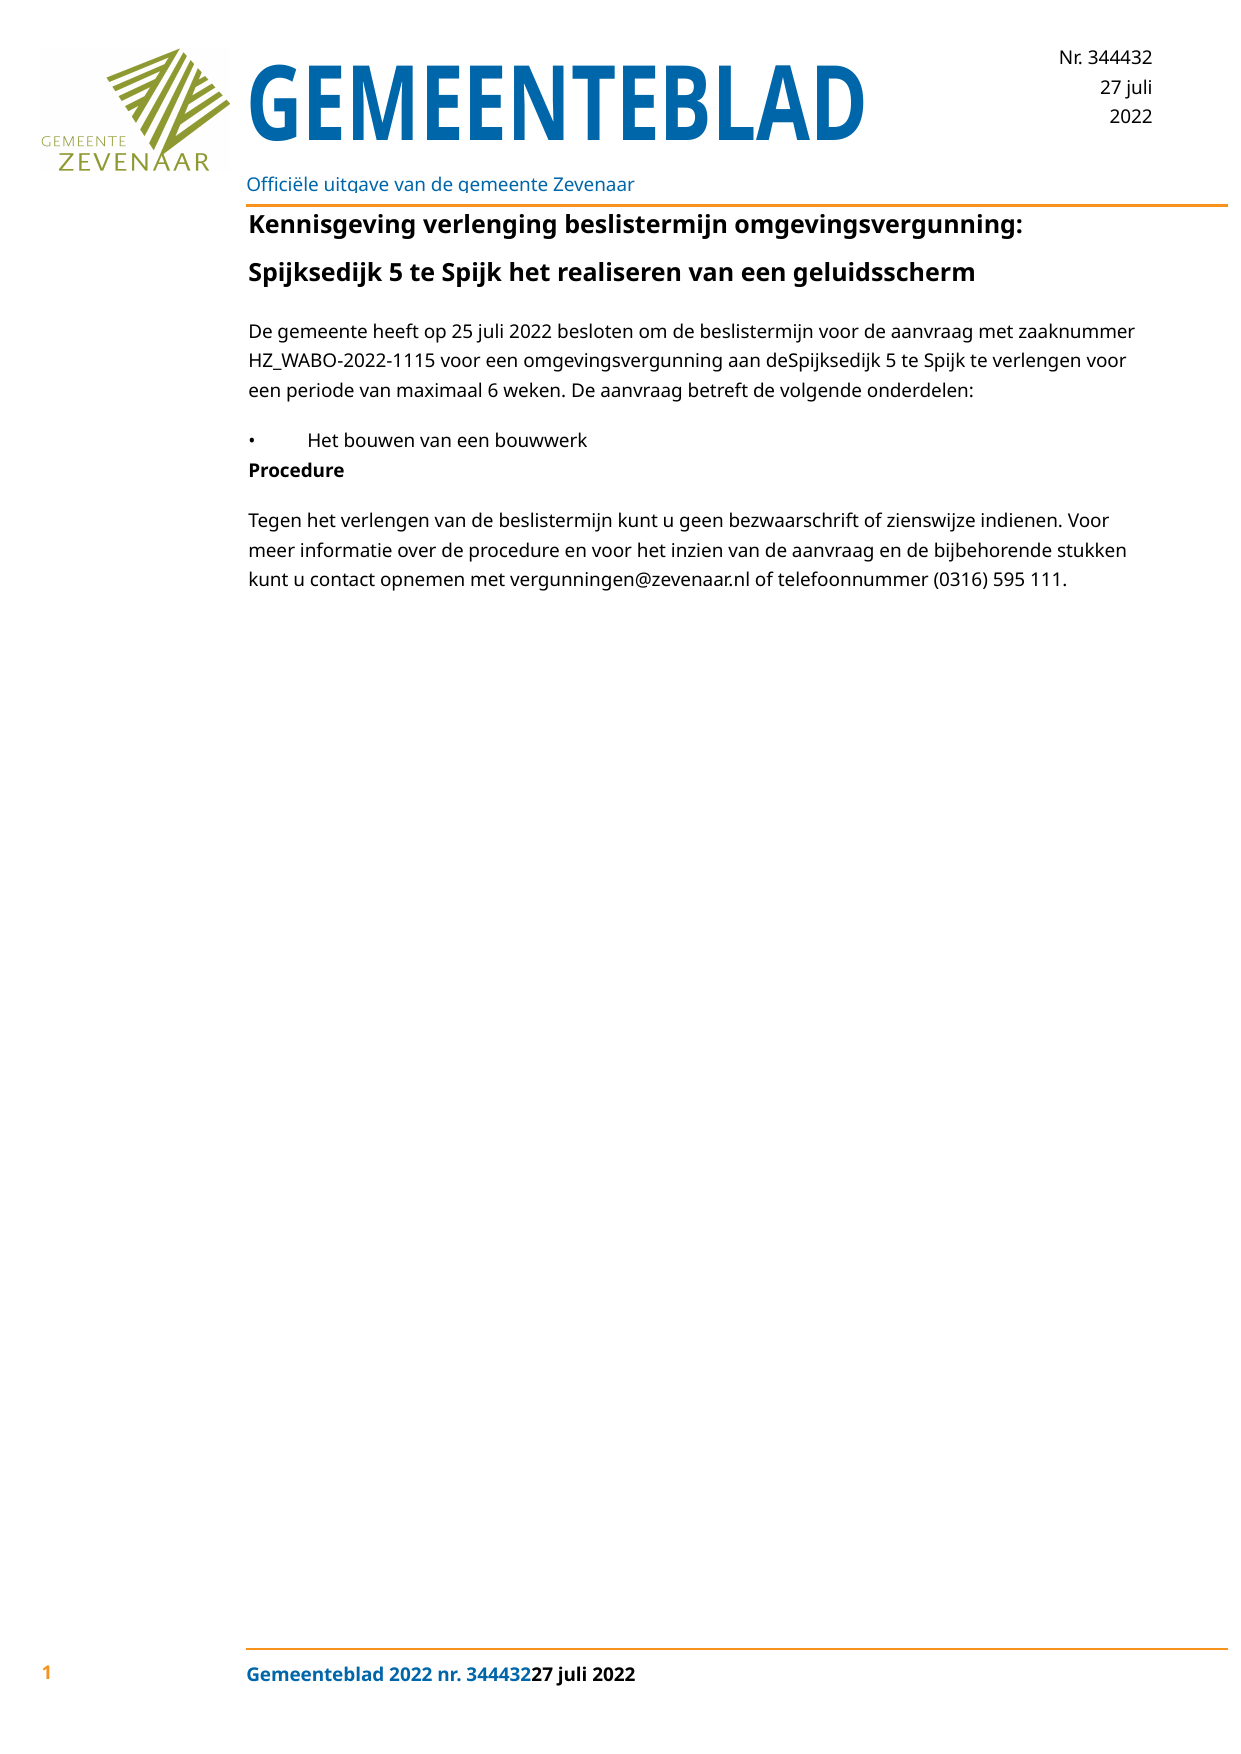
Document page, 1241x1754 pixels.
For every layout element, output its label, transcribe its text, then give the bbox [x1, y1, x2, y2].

list Het bouwen van een bouwwerk [248, 427, 1152, 453]
picture [41, 47, 231, 172]
text Tegen het verlengen van de beslistermijn kunt u geen bezwaarschrift of zienswijze indienen. Voor meer informatie over de procedure en voor het inzien van de aanvraag en de bijbehorende stukken kunt u contact opnemen met vergunningen@zevenaar.nl of telefoonnummer (0316) 595 111. [248, 507, 1152, 592]
text Kennisgeving verlenging beslistermijn omgevingsvergunning: Spijksedijk 5 te Spijk het realiseren van een geluidsscherm [248, 207, 1152, 288]
text Procedure [248, 457, 1152, 483]
text De gemeente heeft op 25 juli 2022 besloten om de beslistermijn voor de aanvraag met zaaknummer HZ_WABO-2022-1115 voor een omgevingsvergunning aan deSpijksedijk 5 te Spijk te verlengen voor een periode van maximaal 6 weken. De aanvraag betreft de volgende onderdelen: [248, 318, 1152, 403]
